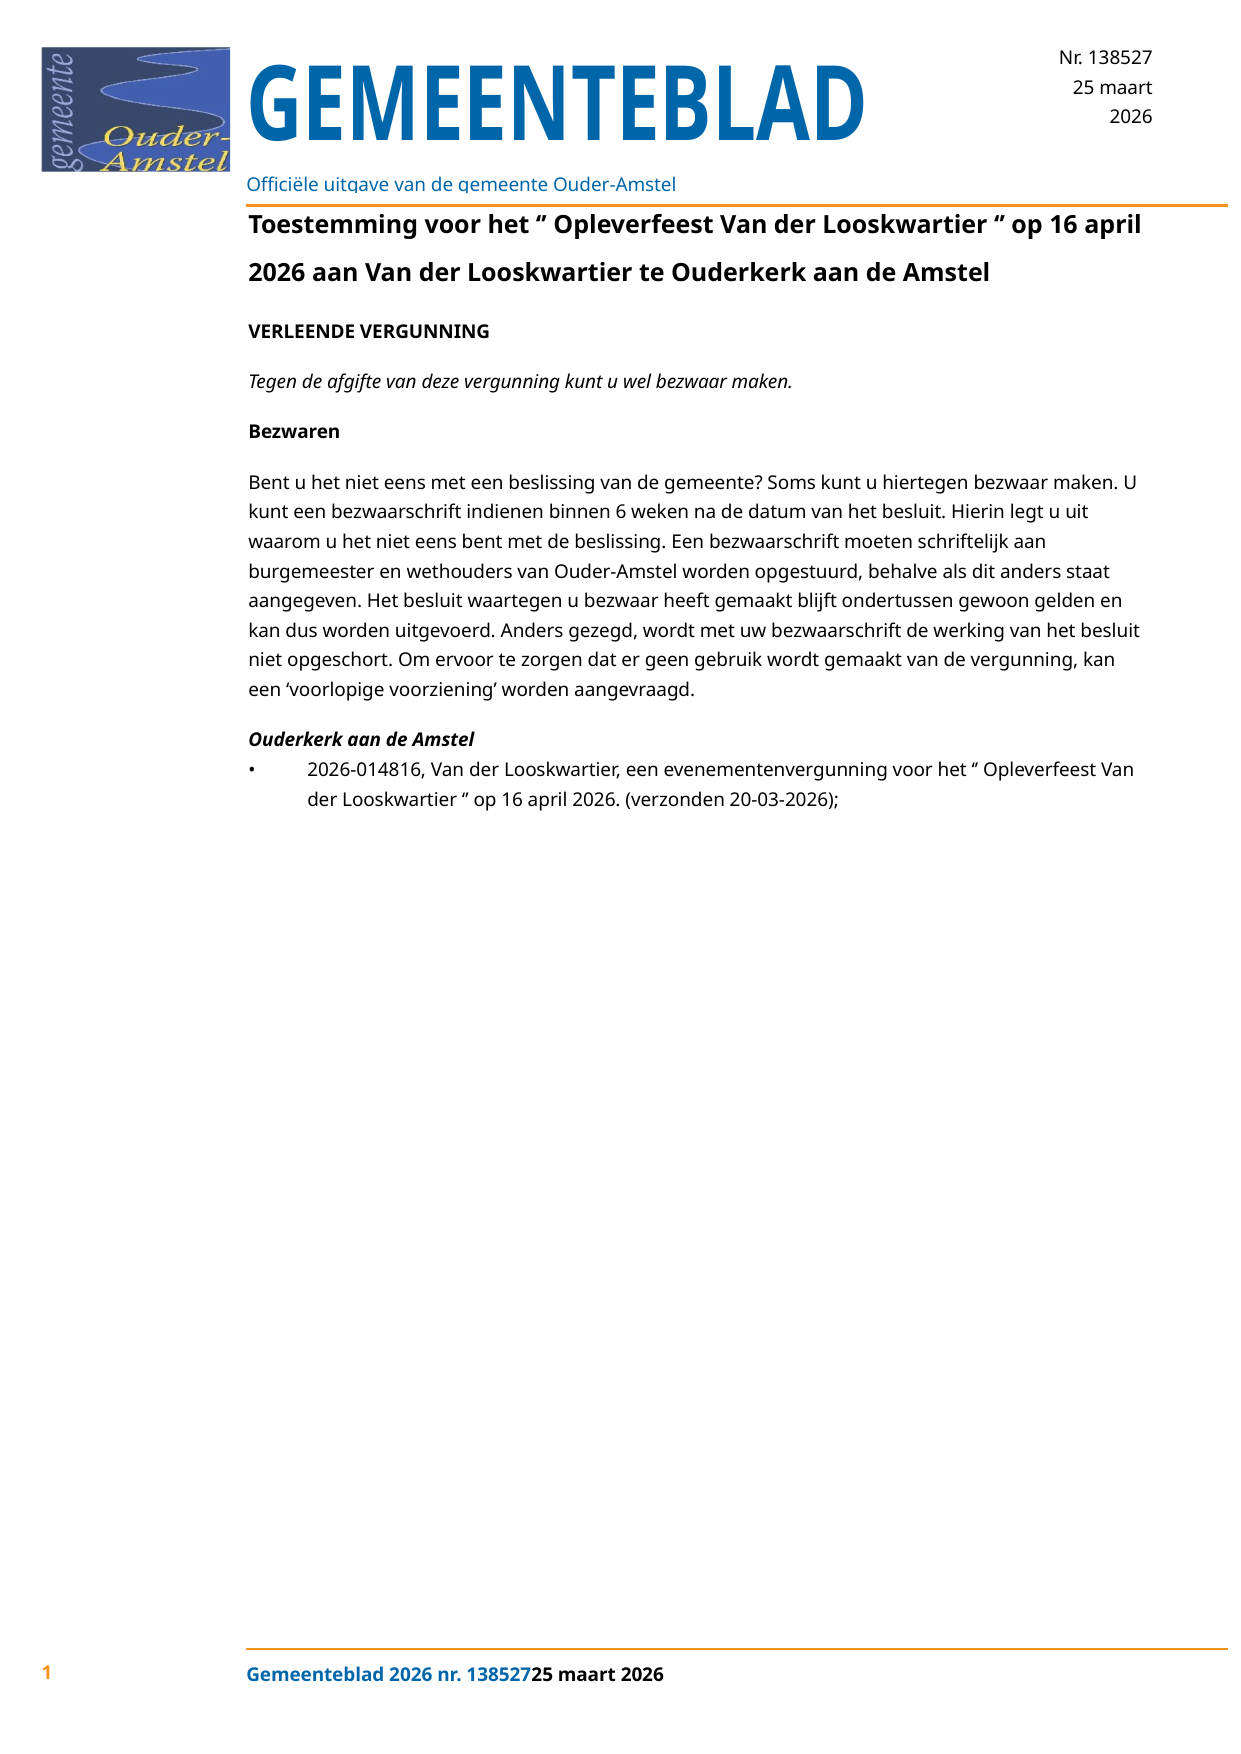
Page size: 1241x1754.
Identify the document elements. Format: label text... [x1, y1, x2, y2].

text Tegen de afgifte van deze vergunning kunt u wel bezwaar maken. [248, 368, 1152, 394]
text Bezwaren [248, 419, 1152, 444]
text Ouderkerk aan de Amstel [248, 727, 1152, 752]
picture [41, 47, 231, 172]
list 2026-014816, Van der Looskwartier, een evenementenvergunning voor het ‘’ Opleverfeest Van der Looskwartier ‘’ op 16 april 2026. (verzonden 20-03-2026); [248, 756, 1152, 812]
text Bent u het niet eens met een beslissing van de gemeente? Soms kunt u hiertegen bezwaar maken. U kunt een bezwaarschrift indienen binnen 6 weken na de datum van het besluit. Hierin legt u uit waarom u het niet eens bent met de beslissing. Een bezwaarschrift moeten schriftelijk aan burgemeester en wethouders van Ouder-Amstel worden opgestuurd, behalve als dit anders staat aangegeven. Het besluit waartegen u bezwaar heeft gemaakt blijft ondertussen gewoon gelden en kan dus worden uitgevoerd. Anders gezegd, wordt met uw bezwaarschrift de werking van het besluit niet opgeschort. Om ervoor te zorgen dat er geen gebruik wordt gemaakt van de vergunning, kan een ‘voorlopige voorziening’ worden aangevraagd. [248, 469, 1152, 702]
text VERLEENDE VERGUNNING [248, 318, 1152, 344]
text Toestemming voor het ‘’ Opleverfeest Van der Looskwartier ‘’ op 16 april 2026 aan Van der Looskwartier te Ouderkerk aan de Amstel [248, 207, 1152, 288]
